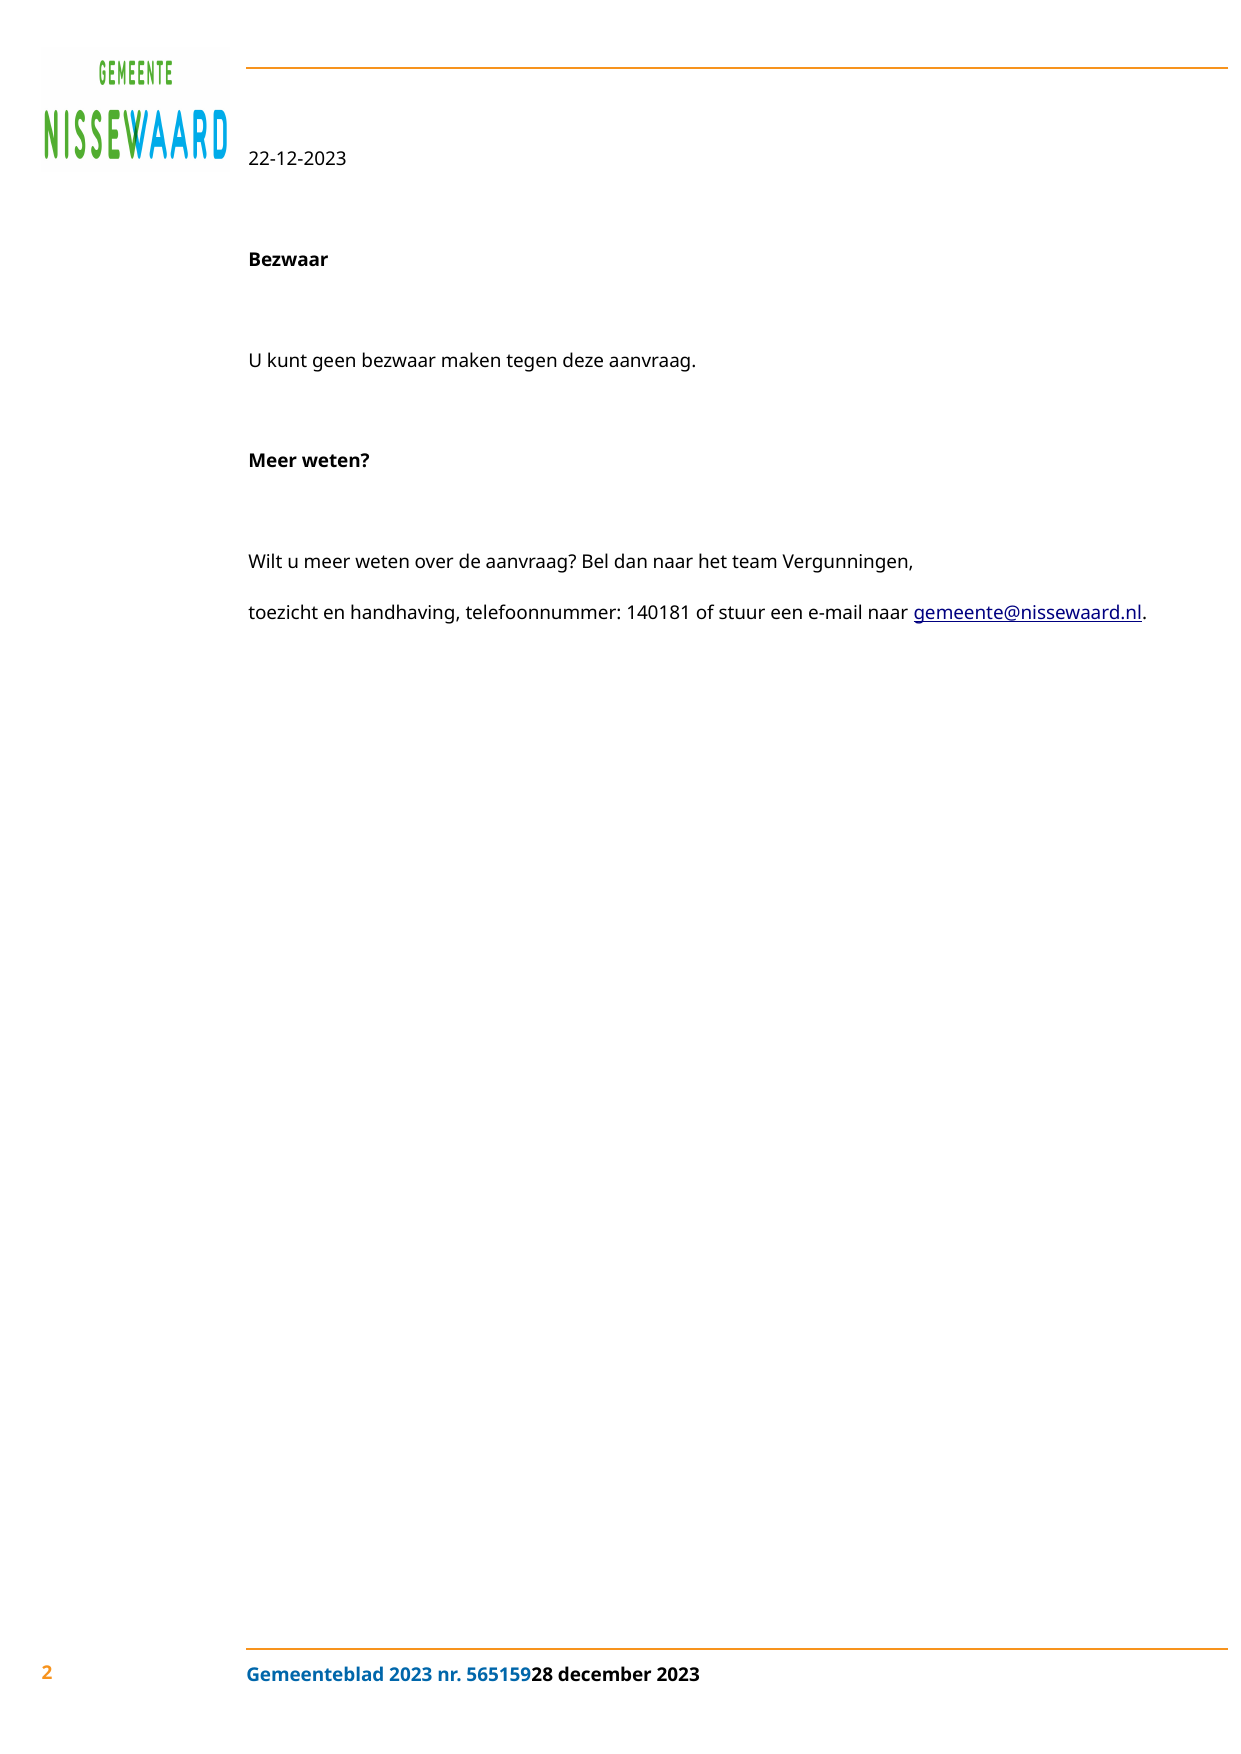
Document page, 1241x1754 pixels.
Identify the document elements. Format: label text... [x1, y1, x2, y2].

picture [41, 47, 231, 172]
text Wilt u meer weten over de aanvraag? Bel dan naar het team Vergunningen, [248, 548, 1152, 574]
text Bezwaar [248, 246, 1152, 272]
text U kunt geen bezwaar maken tegen deze aanvraag. [248, 347, 1152, 373]
text toezicht en handhaving, telefoonnummer: 140181 of stuur een e-mail naar gemeente@nissewaard.nl. [248, 599, 1152, 625]
text Meer weten? [248, 448, 1152, 473]
text 22-12-2023 [248, 145, 1152, 171]
